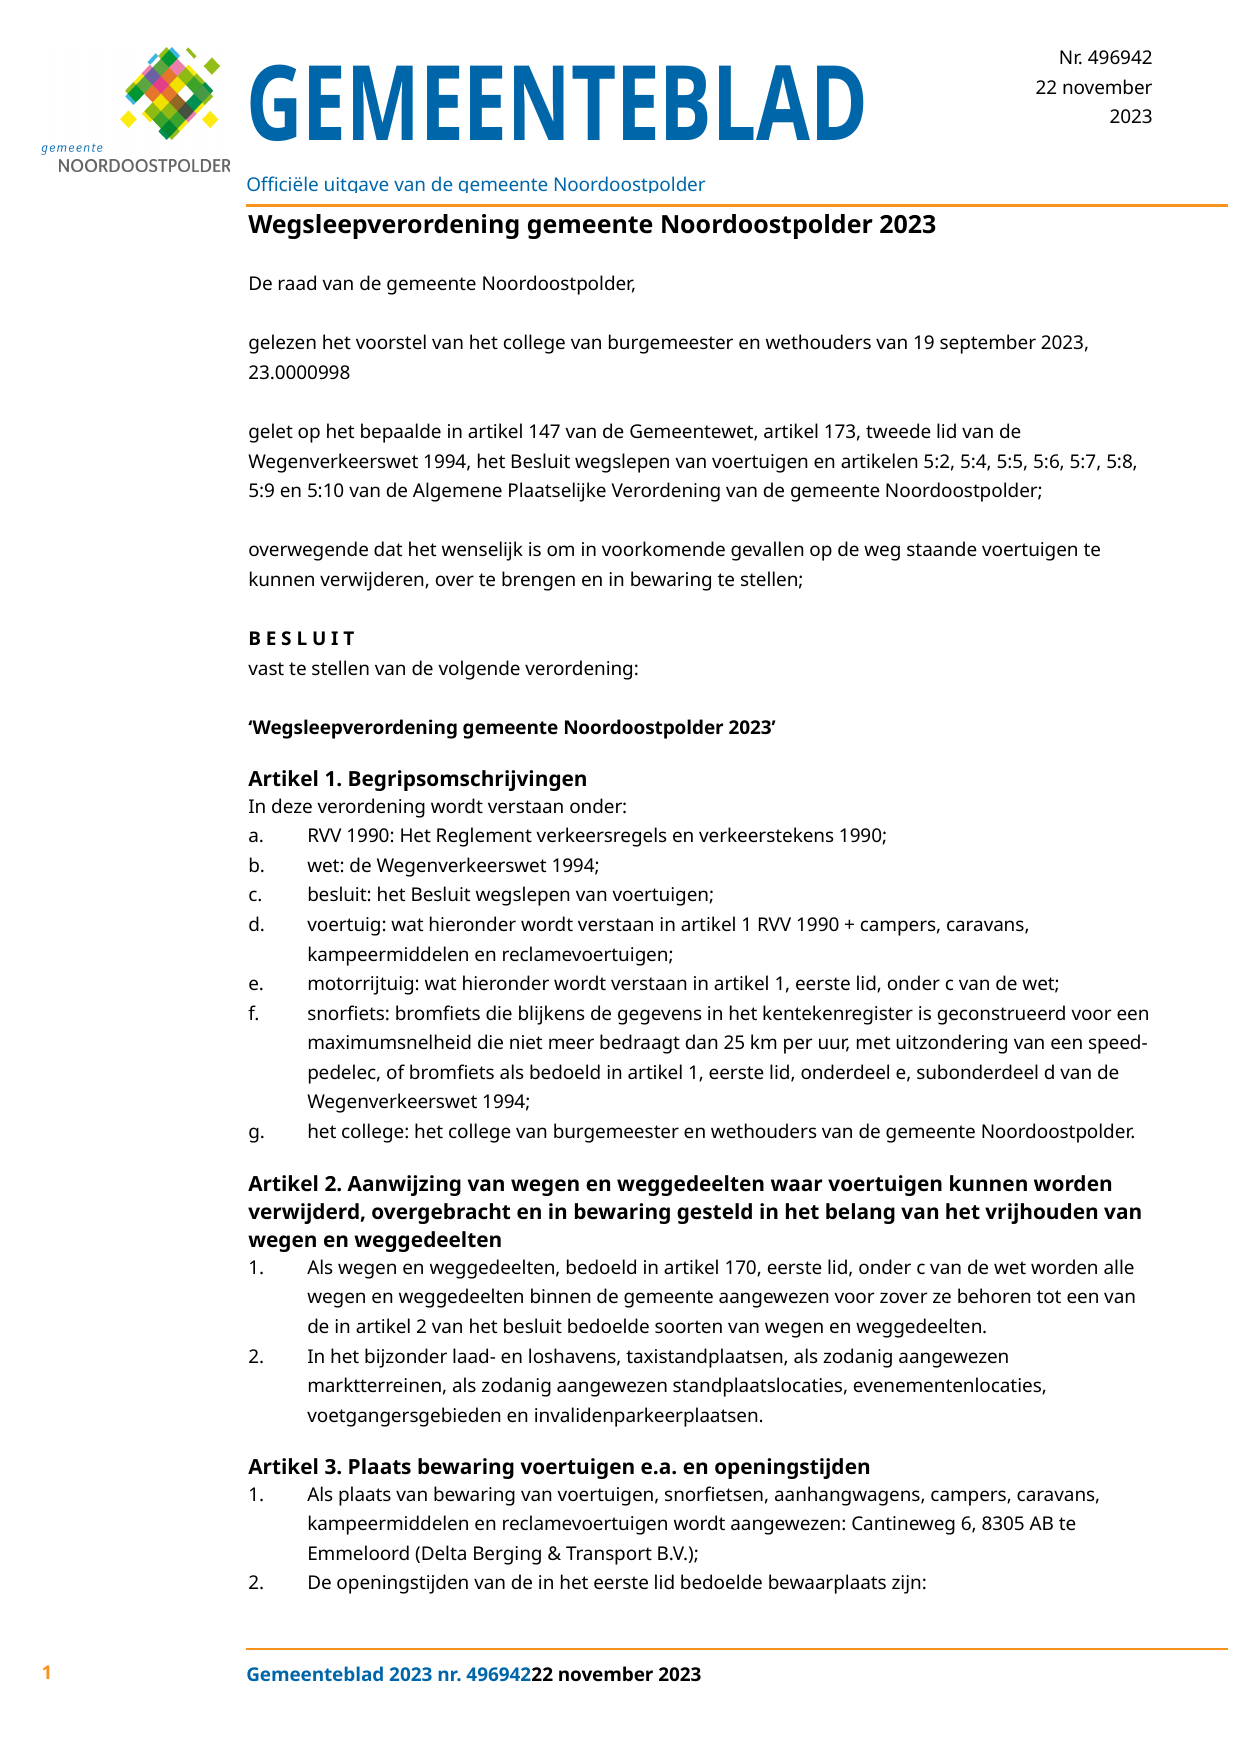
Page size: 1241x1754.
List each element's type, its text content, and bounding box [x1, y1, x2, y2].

text De raad van de gemeente Noordoostpolder, [248, 270, 1152, 296]
text Artikel 1. Begripsomschrijvingen [248, 764, 1152, 793]
list wet: de Wegenverkeerswet 1994; [248, 852, 1152, 878]
text vast te stellen van de volgende verordening: [248, 655, 1152, 681]
text In deze verordening wordt verstaan onder: [248, 793, 1152, 819]
list Als plaats van bewaring van voertuigen, snorfietsen, aanhangwagens, campers, caravans, kampeermiddelen en reclamevoertuigen wordt aangewezen: Cantineweg 6, 8305 AB te Emmeloord (Delta Berging & Transport B.V.); [248, 1481, 1152, 1566]
list RVV 1990: Het Reglement verkeersregels en verkeerstekens 1990; [248, 822, 1152, 848]
list De openingstijden van de in het eerste lid bedoelde bewaarplaats zijn: [248, 1569, 1152, 1595]
list snorfiets: bromfiets die blijkens de gegevens in het kentekenregister is geconstrueerd voor een maximumsnelheid die niet meer bedraagt dan 25 km per uur, met uitzondering van een speed- pedelec, of bromfiets als bedoeld in artikel 1, eerste lid, onderdeel e, subonderdeel d van de Wegenverkeerswet 1994; [248, 1000, 1152, 1114]
list In het bijzonder laad- en loshavens, taxistandplaatsen, als zodanig aangewezen marktterreinen, als zodanig aangewezen standplaatslocaties, evenementenlocaties, voetgangersgebieden en invalidenparkeerplaatsen. [248, 1343, 1152, 1428]
text Artikel 3. Plaats bewaring voertuigen e.a. en openingstijden [248, 1452, 1152, 1481]
text ‘Wegsleepverordening gemeente Noordoostpolder 2023’ [248, 714, 1152, 740]
text overwegende dat het wenselijk is om in voorkomende gevallen op de weg staande voertuigen te kunnen verwijderen, over te brengen en in bewaring te stellen; [248, 537, 1152, 592]
text gelezen het voorstel van het college van burgemeester en wethouders van 19 september 2023, 23.0000998 [248, 329, 1152, 385]
list motorrijtuig: wat hieronder wordt verstaan in artikel 1, eerste lid, onder c van de wet; [248, 970, 1152, 996]
list Als wegen en weggedeelten, bedoeld in artikel 170, eerste lid, onder c van de wet worden alle wegen en weggedeelten binnen de gemeente aangewezen voor zover ze behoren tot een van de in artikel 2 van het besluit bedoelde soorten van wegen en weggedeelten. [248, 1254, 1152, 1339]
list besluit: het Besluit wegslepen van voertuigen; [248, 882, 1152, 907]
list het college: het college van burgemeester en wethouders van de gemeente Noordoostpolder. [248, 1118, 1152, 1144]
text B E S L U I T [248, 625, 1152, 651]
text gelet op het bepaalde in artikel 147 van de Gemeentewet, artikel 173, tweede lid van de Wegenverkeerswet 1994, het Besluit wegslepen van voertuigen en artikelen 5:2, 5:4, 5:5, 5:6, 5:7, 5:8, 5:9 en 5:10 van de Algemene Plaatselijke Verordening van de gemeente Noordoostpolder; [248, 418, 1152, 503]
picture [41, 47, 231, 172]
list voertuig: wat hieronder wordt verstaan in artikel 1 RVV 1990 + campers, caravans, kampeermiddelen en reclamevoertuigen; [248, 911, 1152, 967]
text Artikel 2. Aanwijzing van wegen en weggedeelten waar voertuigen kunnen worden verwijderd, overgebracht en in bewaring gesteld in het belang van het vrijhouden van wegen en weggedeelten [248, 1169, 1152, 1254]
text Wegsleepverordening gemeente Noordoostpolder 2023 [248, 207, 1152, 241]
